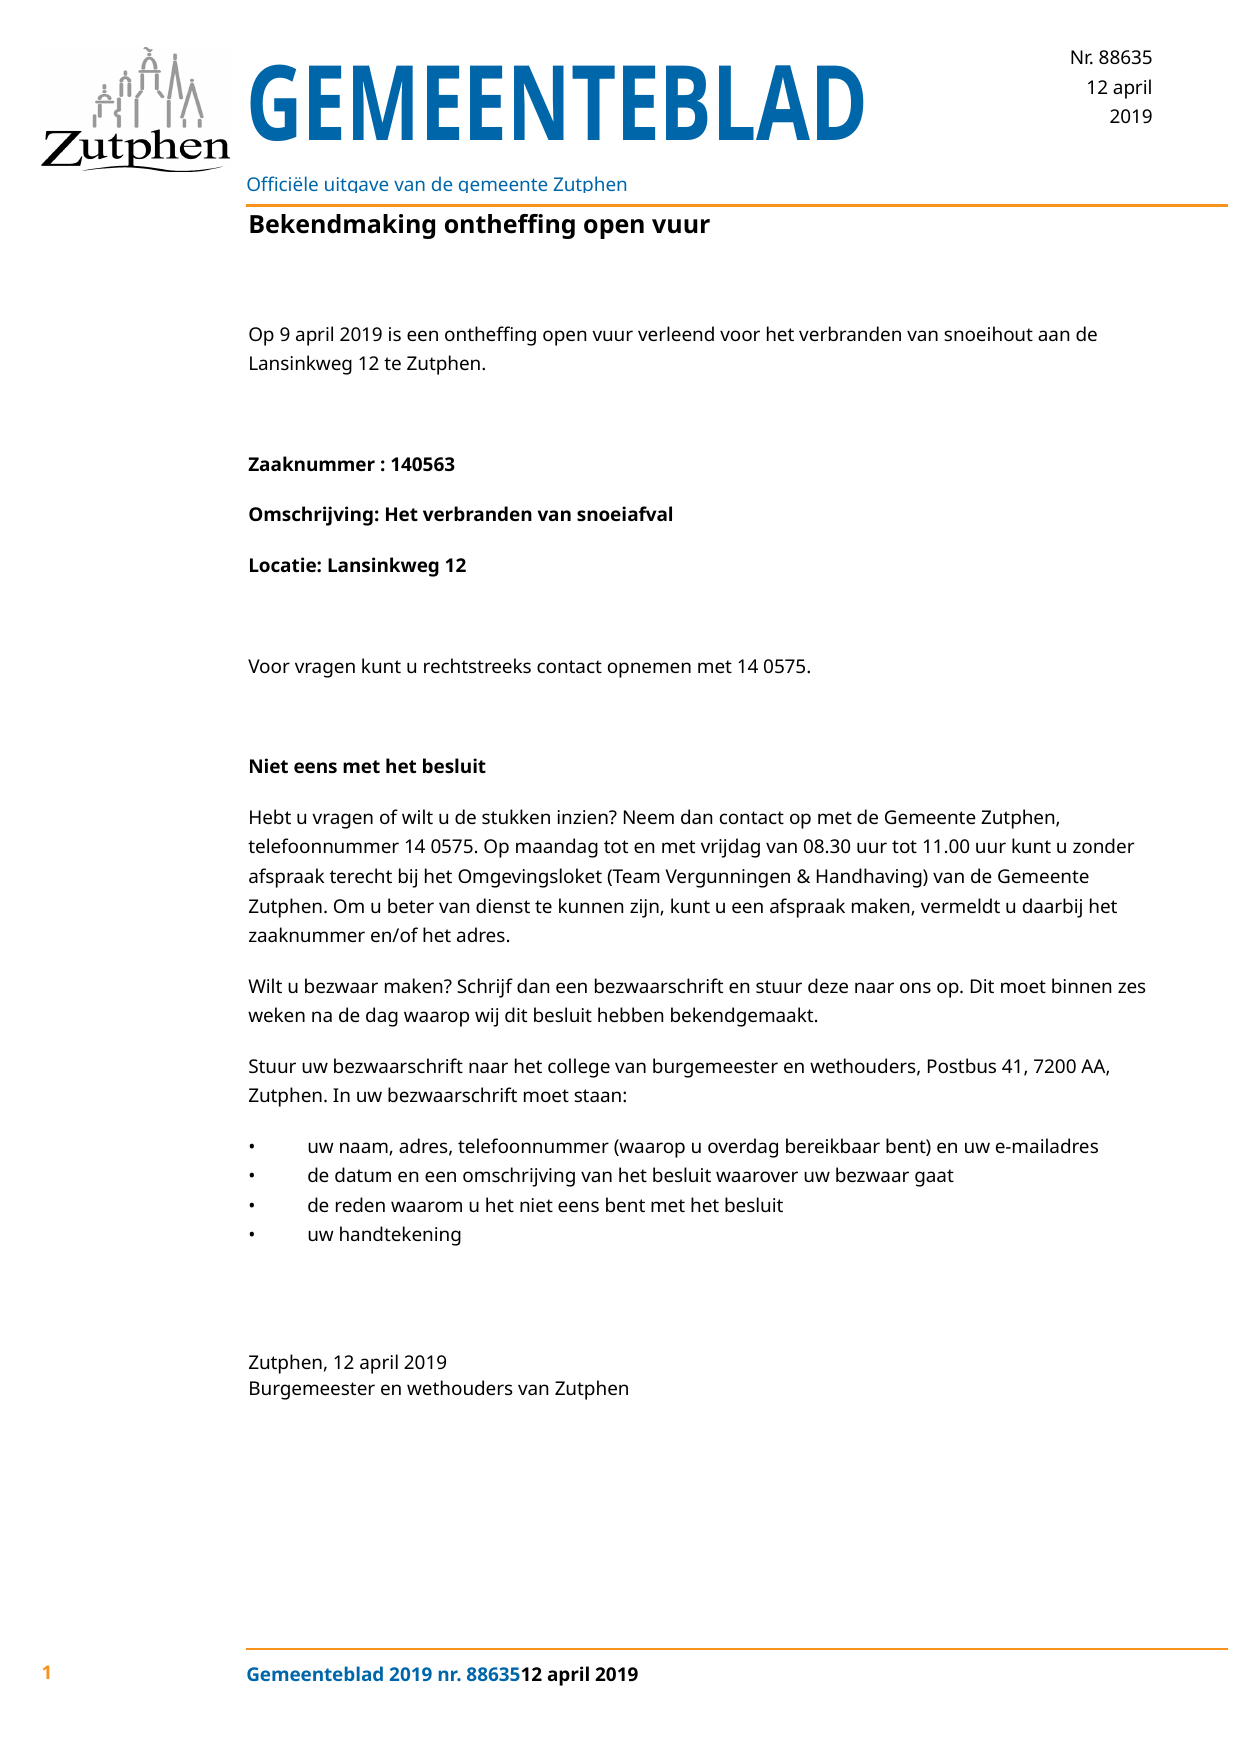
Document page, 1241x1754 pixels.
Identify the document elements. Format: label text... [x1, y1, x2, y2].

text Omschrijving: Het verbranden van snoeiafval [248, 502, 1152, 527]
text Wilt u bezwaar maken? Schrijf dan een bezwaarschrift en stuur deze naar ons op. Dit moet binnen zes weken na de dag waarop wij dit besluit hebben bekendgemaakt. [248, 973, 1152, 1028]
text Hebt u vragen of wilt u de stukken inzien? Neem dan contact op met de Gemeente Zutphen, telefoonnummer 14 0575. Op maandag tot en met vrijdag van 08.30 uur tot 11.00 uur kunt u zonder afspraak terecht bij het Omgevingsloket (Team Vergunningen & Handhaving) van de Gemeente Zutphen. Om u beter van dienst te kunnen zijn, kunt u een afspraak maken, vermeldt u daarbij het zaaknummer en/of het adres. [248, 804, 1152, 948]
text Zaaknummer : 140563 [248, 451, 1152, 477]
list de datum en een omschrijving van het besluit waarover uw bezwaar gaat [248, 1162, 1152, 1188]
text Niet eens met het besluit [248, 754, 1152, 779]
text Bekendmaking ontheffing open vuur [248, 207, 1152, 241]
text Stuur uw bezwaarschrift naar het college van burgemeester en wethouders, Postbus 41, 7200 AA, Zutphen. In uw bezwaarschrift moet staan: [248, 1053, 1152, 1108]
picture [41, 47, 231, 172]
list uw naam, adres, telefoonnummer (waarop u overdag bereikbaar bent) en uw e-mailadres [248, 1133, 1152, 1158]
text Zutphen, 12 april 2019 [248, 1349, 1152, 1375]
list de reden waarom u het niet eens bent met het besluit [248, 1192, 1152, 1218]
list uw handtekening [248, 1222, 1152, 1247]
text Voor vragen kunt u rechtstreeks contact opnemen met 14 0575. [248, 653, 1152, 678]
text Op 9 april 2019 is een ontheffing open vuur verleend voor het verbranden van snoeihout aan de Lansinkweg 12 te Zutphen. [248, 321, 1152, 376]
text Burgemeester en wethouders van Zutphen [248, 1375, 1152, 1401]
text Locatie: Lansinkweg 12 [248, 552, 1152, 578]
